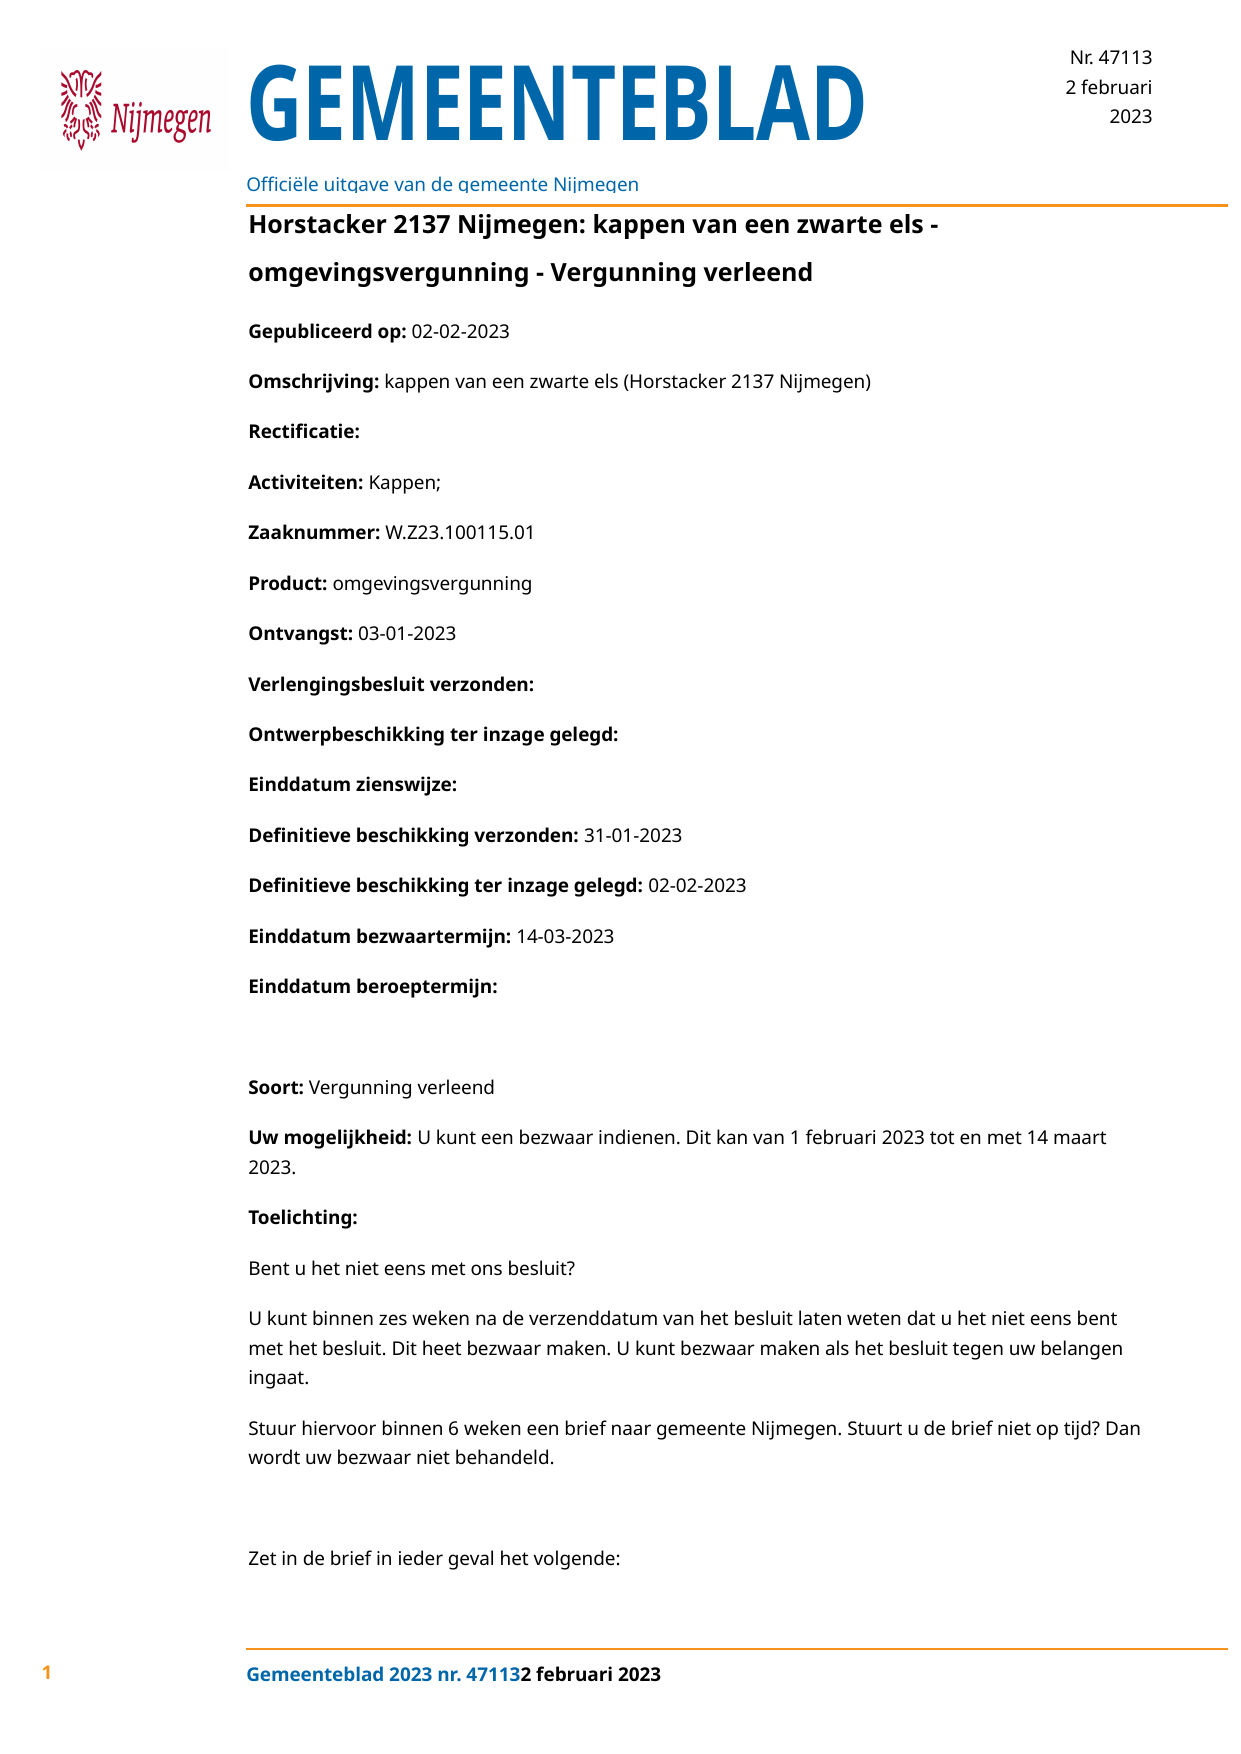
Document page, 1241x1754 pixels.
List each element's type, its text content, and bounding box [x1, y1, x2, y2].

text Einddatum bezwaartermijn: 14-03-2023 [248, 923, 1152, 949]
text Uw mogelijkheid: U kunt een bezwaar indienen. Dit kan van 1 februari 2023 tot en met 14 maart 2023. [248, 1124, 1152, 1180]
picture [41, 47, 231, 172]
text Zet in de brief in ieder geval het volgende: [248, 1545, 1152, 1571]
text Rectificatie: [248, 419, 1152, 444]
text Gepubliceerd op: 02-02-2023 [248, 318, 1152, 344]
text Zaaknummer: W.Z23.100115.01 [248, 519, 1152, 545]
text Definitieve beschikking verzonden: 31-01-2023 [248, 822, 1152, 848]
text Toelichting: [248, 1204, 1152, 1230]
text Ontwerpbeschikking ter inzage gelegd: [248, 721, 1152, 747]
text Omschrijving: kappen van een zwarte els (Horstacker 2137 Nijmegen) [248, 368, 1152, 394]
text Einddatum beroeptermijn: [248, 973, 1152, 999]
text Soort: Vergunning verleend [248, 1074, 1152, 1100]
text Activiteiten: Kappen; [248, 469, 1152, 495]
text Definitieve beschikking ter inzage gelegd: 02-02-2023 [248, 872, 1152, 898]
text Ontvangst: 03-01-2023 [248, 620, 1152, 646]
text Stuur hiervoor binnen 6 weken een brief naar gemeente Nijmegen. Stuurt u de brief niet op tijd? Dan wordt uw bezwaar niet behandeld. [248, 1415, 1152, 1470]
text Product: omgevingsvergunning [248, 570, 1152, 596]
text Horstacker 2137 Nijmegen: kappen van een zwarte els - omgevingsvergunning - Vergunning verleend [248, 207, 1152, 288]
text Bent u het niet eens met ons besluit? [248, 1255, 1152, 1281]
text Verlengingsbesluit verzonden: [248, 671, 1152, 697]
text Einddatum zienswijze: [248, 772, 1152, 797]
text U kunt binnen zes weken na de verzenddatum van het besluit laten weten dat u het niet eens bent met het besluit. Dit heet bezwaar maken. U kunt bezwaar maken als het besluit tegen uw belangen ingaat. [248, 1305, 1152, 1390]
